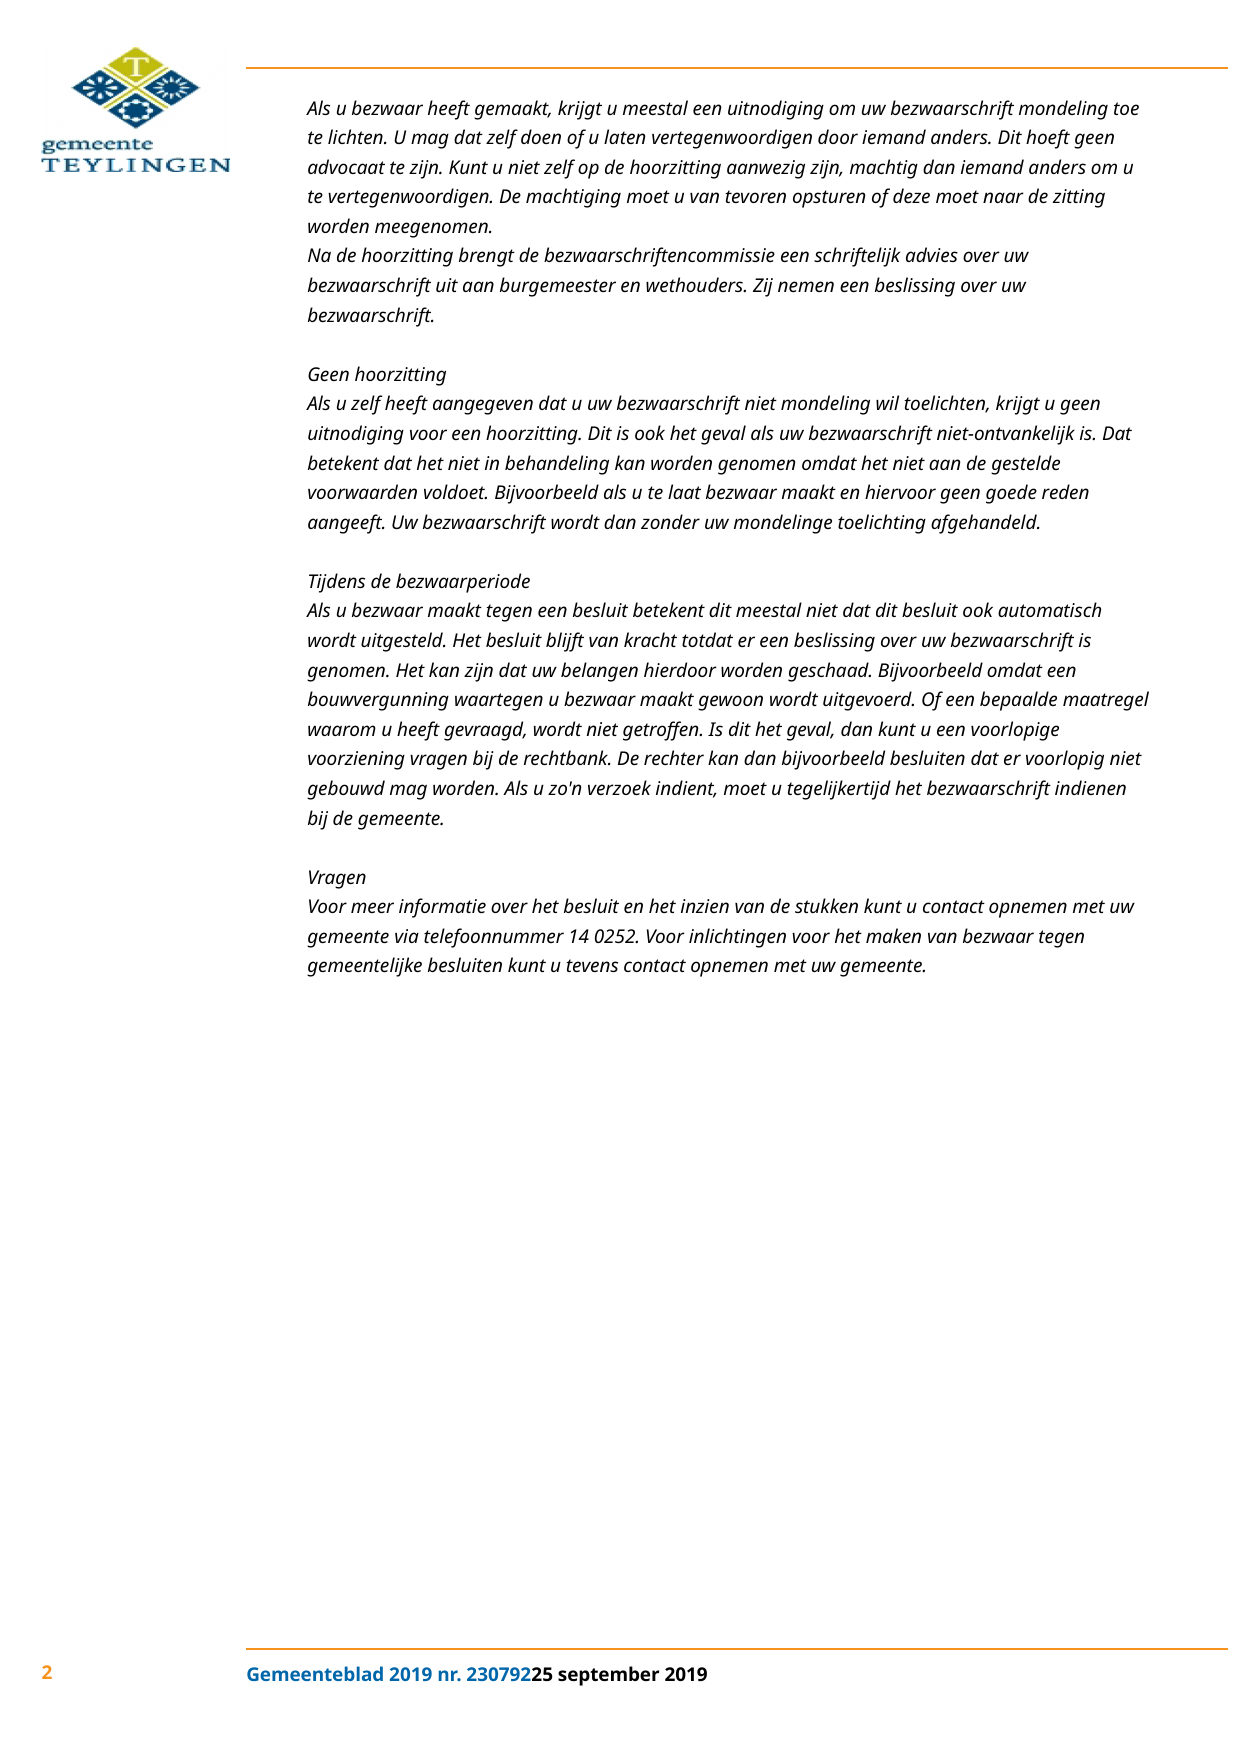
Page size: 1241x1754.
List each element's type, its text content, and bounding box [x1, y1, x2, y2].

list Voor meer informatie over het besluit en het inzien van de stukken kunt u contact opnemen met uw gemeente via telefoonnummer 14 0252. Voor inlichtingen voor het maken van bezwaar tegen gemeentelijke besluiten kunt u tevens contact opnemen met uw gemeente. [248, 893, 1152, 978]
list Vragen [248, 864, 1152, 890]
list Als u bezwaar maakt tegen een besluit betekent dit meestal niet dat dit besluit ook automatisch wordt uitgesteld. Het besluit blijft van kracht totdat er een beslissing over uw bezwaarschrift is genomen. Het kan zijn dat uw belangen hierdoor worden geschaad. Bijvoorbeeld omdat een bouwvergunning waartegen u bezwaar maakt gewoon wordt uitgevoerd. Of een bepaalde maatregel waarom u heeft gevraagd, wordt niet getroffen. Is dit het geval, dan kunt u een voorlopige voorziening vragen bij de rechtbank. De rechter kan dan bijvoorbeeld besluiten dat er voorlopig niet gebouwd mag worden. Als u zo'n verzoek indient, moet u tegelijkertijd het bezwaarschrift indienen bij de gemeente. [248, 598, 1152, 831]
picture [41, 47, 231, 172]
list Als u zelf heeft aangegeven dat u uw bezwaarschrift niet mondeling wil toelichten, krijgt u geen uitnodiging voor een hoorzitting. Dit is ook het geval als uw bezwaarschrift niet-ontvankelijk is. Dat betekent dat het niet in behandeling kan worden genomen omdat het niet aan de gestelde voorwaarden voldoet. Bijvoorbeeld als u te laat bezwaar maakt en hiervoor geen goede reden aangeeft. Uw bezwaarschrift wordt dan zonder uw mondelinge toelichting afgehandeld. [248, 391, 1152, 535]
list Als u bezwaar heeft gemaakt, krijgt u meestal een uitnodiging om uw bezwaarschrift mondeling toe te lichten. U mag dat zelf doen of u laten vertegenwoordigen door iemand anders. Dit hoeft geen advocaat te zijn. Kunt u niet zelf op de hoorzitting aanwezig zijn, machtig dan iemand anders om u te vertegenwoordigen. De machtiging moet u van tevoren opsturen of deze moet naar de zitting worden meegenomen. [248, 95, 1152, 239]
list Tijdens de bezwaarperiode [248, 568, 1152, 594]
list Geen hoorzitting [248, 361, 1152, 387]
list Na de hoorzitting brengt de bezwaarschriftencommissie een schriftelijk advies over uw bezwaarschrift uit aan burgemeester en wethouders. Zij nemen een beslissing over uw bezwaarschrift. [248, 243, 1152, 328]
